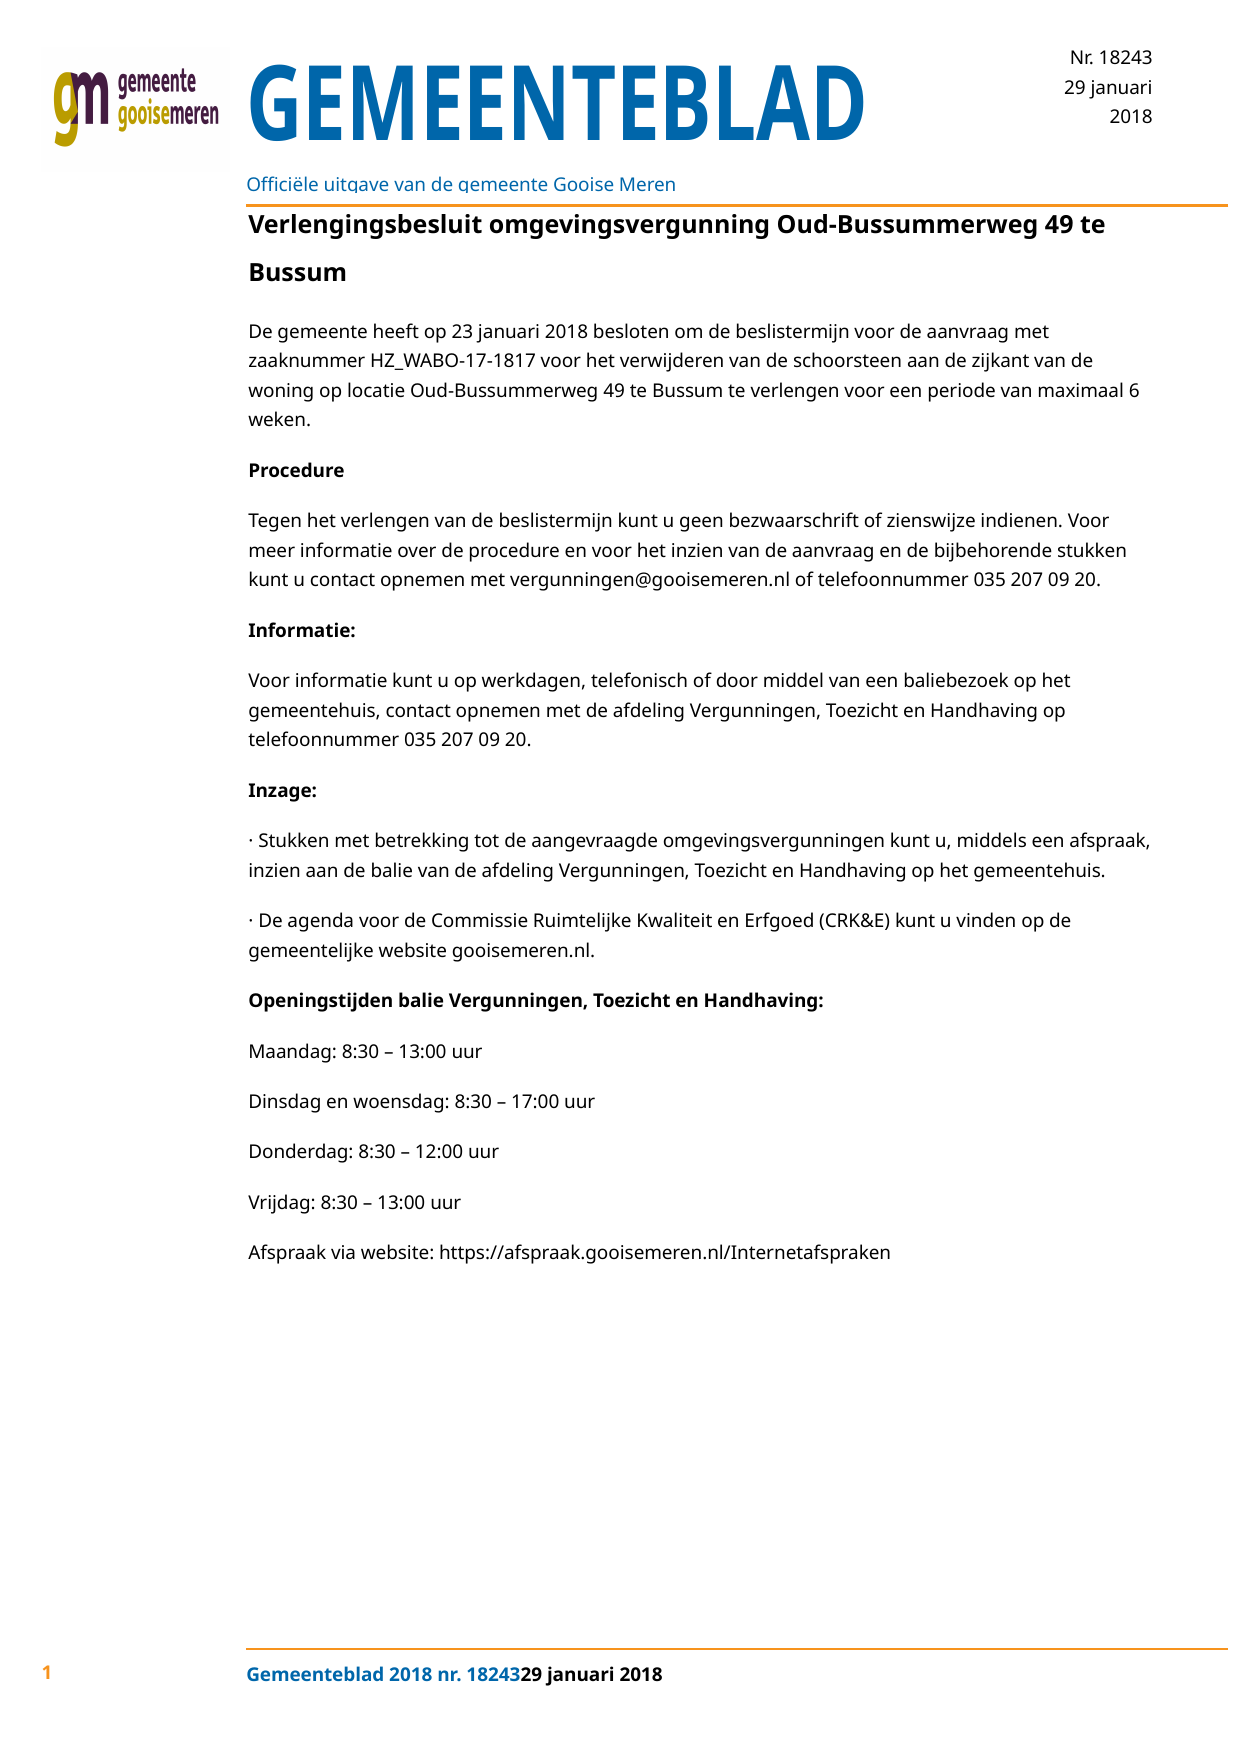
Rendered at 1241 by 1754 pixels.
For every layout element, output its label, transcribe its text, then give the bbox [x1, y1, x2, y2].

text Donderdag: 8:30 – 12:00 uur [248, 1139, 1152, 1164]
text Verlengingsbesluit omgevingsvergunning Oud-Bussummerweg 49 te Bussum [248, 207, 1152, 288]
text Informatie: [248, 617, 1152, 643]
text Dinsdag en woensdag: 8:30 – 17:00 uur [248, 1088, 1152, 1114]
text Inzage: [248, 777, 1152, 803]
text Afspraak via website: https://afspraak.gooisemeren.nl/Internetafspraken [248, 1239, 1152, 1265]
text · Stukken met betrekking tot de aangevraagde omgevingsvergunningen kunt u, middels een afspraak, inzien aan de balie van de afdeling Vergunningen, Toezicht en Handhaving op het gemeentehuis. [248, 827, 1152, 883]
text Procedure [248, 457, 1152, 483]
text Vrijdag: 8:30 – 13:00 uur [248, 1189, 1152, 1215]
text Voor informatie kunt u op werkdagen, telefonisch of door middel van een baliebezoek op het gemeentehuis, contact opnemen met de afdeling Vergunningen, Toezicht en Handhaving op telefoonnummer 035 207 09 20. [248, 667, 1152, 752]
text De gemeente heeft op 23 januari 2018 besloten om de beslistermijn voor de aanvraag met zaaknummer HZ_WABO-17-1817 voor het verwijderen van de schoorsteen aan de zijkant van de woning op locatie Oud-Bussummerweg 49 te Bussum te verlengen voor een periode van maximaal 6 weken. [248, 318, 1152, 432]
text Tegen het verlengen van de beslistermijn kunt u geen bezwaarschrift of zienswijze indienen. Voor meer informatie over de procedure en voor het inzien van de aanvraag en de bijbehorende stukken kunt u contact opnemen met vergunningen@gooisemeren.nl of telefoonnummer 035 207 09 20. [248, 507, 1152, 592]
text Maandag: 8:30 – 13:00 uur [248, 1038, 1152, 1064]
text Openingstijden balie Vergunningen, Toezicht en Handhaving: [248, 987, 1152, 1013]
picture [41, 47, 231, 172]
text · De agenda voor de Commissie Ruimtelijke Kwaliteit en Erfgoed (CRK&E) kunt u vinden op de gemeentelijke website gooisemeren.nl. [248, 907, 1152, 963]
